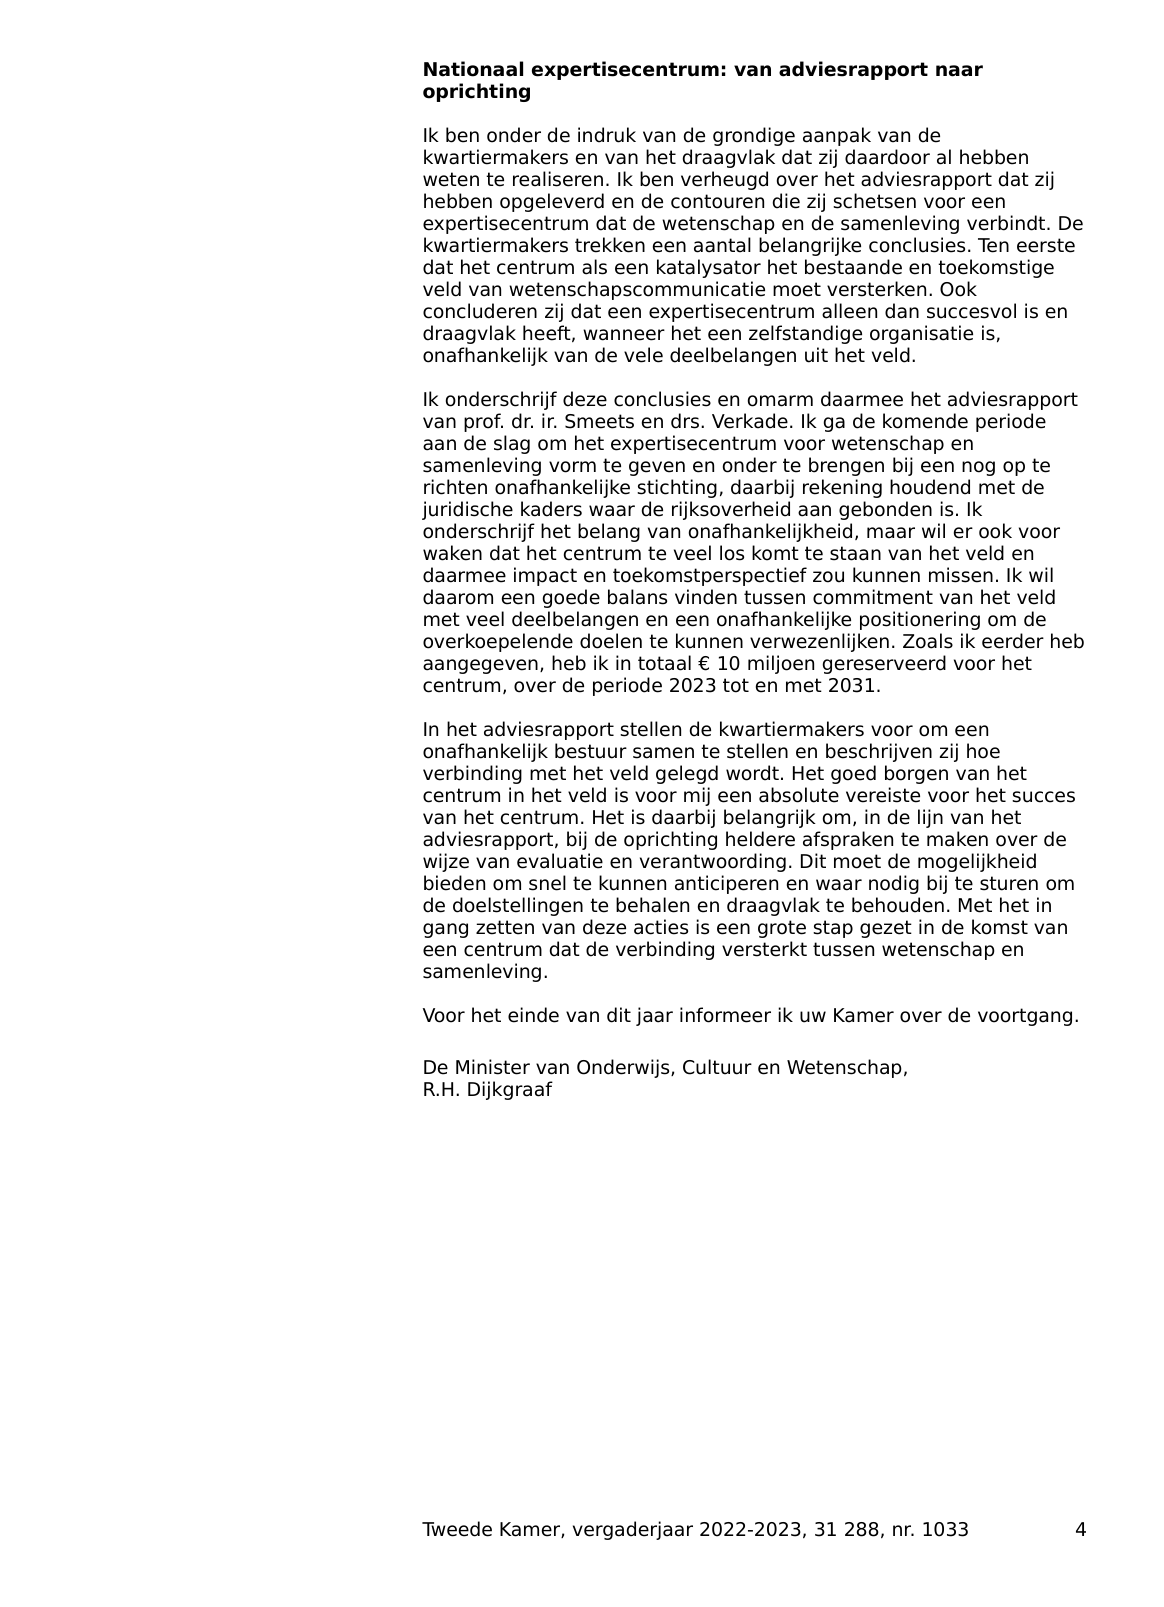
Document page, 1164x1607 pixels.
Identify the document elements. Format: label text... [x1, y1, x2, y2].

text Voor het einde van dit jaar informeer ik uw Kamer over de voortgang. [422, 1005, 1087, 1027]
text Ik ben onder de indruk van de grondige aanpak van de kwartiermakers en van het draagvlak dat zij daardoor al hebben weten te realiseren. Ik ben verheugd over het adviesrapport dat zij hebben opgeleverd en de contouren die zij schetsen voor een expertisecentrum dat de wetenschap en de samenleving verbindt. De kwartiermakers trekken een aantal belangrijke conclusies. Ten eerste dat het centrum als een katalysator het bestaande en toekomstige veld van wetenschapscommunicatie moet versterken. Ook concluderen zij dat een expertisecentrum alleen dan succesvol is en draagvlak heeft, wanneer het een zelfstandige organisatie is, onafhankelijk van de vele deelbelangen uit het veld. [422, 125, 1087, 367]
text De Minister van Onderwijs, Cultuur en Wetenschap, R.H. Dijkgraaf [422, 1057, 1087, 1101]
subtitle Nationaal expertisecentrum: van adviesrapport naar oprichting [422, 59, 1087, 103]
text Ik onderschrijf deze conclusies en omarm daarmee het adviesrapport van prof. dr. ir. Smeets en drs. Verkade. Ik ga de komende periode aan de slag om het expertisecentrum voor wetenschap en samenleving vorm te geven en onder te brengen bij een nog op te richten onafhankelijke stichting, daarbij rekening houdend met de juridische kaders waar de rijksoverheid aan gebonden is. Ik onderschrijf het belang van onafhankelijkheid, maar wil er ook voor waken dat het centrum te veel los komt te staan van het veld en daarmee impact en toekomstperspectief zou kunnen missen. Ik wil daarom een goede balans vinden tussen commitment van het veld met veel deelbelangen en een onafhankelijke positionering om de overkoepelende doelen te kunnen verwezenlijken. Zoals ik eerder heb aangegeven, heb ik in totaal € 10 miljoen gereserveerd voor het centrum, over de periode 2023 tot en met 2031. [422, 389, 1087, 697]
text In het adviesrapport stellen de kwartiermakers voor om een onafhankelijk bestuur samen te stellen en beschrijven zij hoe verbinding met het veld gelegd wordt. Het goed borgen van het centrum in het veld is voor mij een absolute vereiste voor het succes van het centrum. Het is daarbij belangrijk om, in de lijn van het adviesrapport, bij de oprichting heldere afspraken te maken over de wijze van evaluatie en verantwoording. Dit moet de mogelijkheid bieden om snel te kunnen anticiperen en waar nodig bij te sturen om de doelstellingen te behalen en draagvlak te behouden. Met het in gang zetten van deze acties is een grote stap gezet in de komst van een centrum dat de verbinding versterkt tussen wetenschap en samenleving. [422, 719, 1087, 983]
